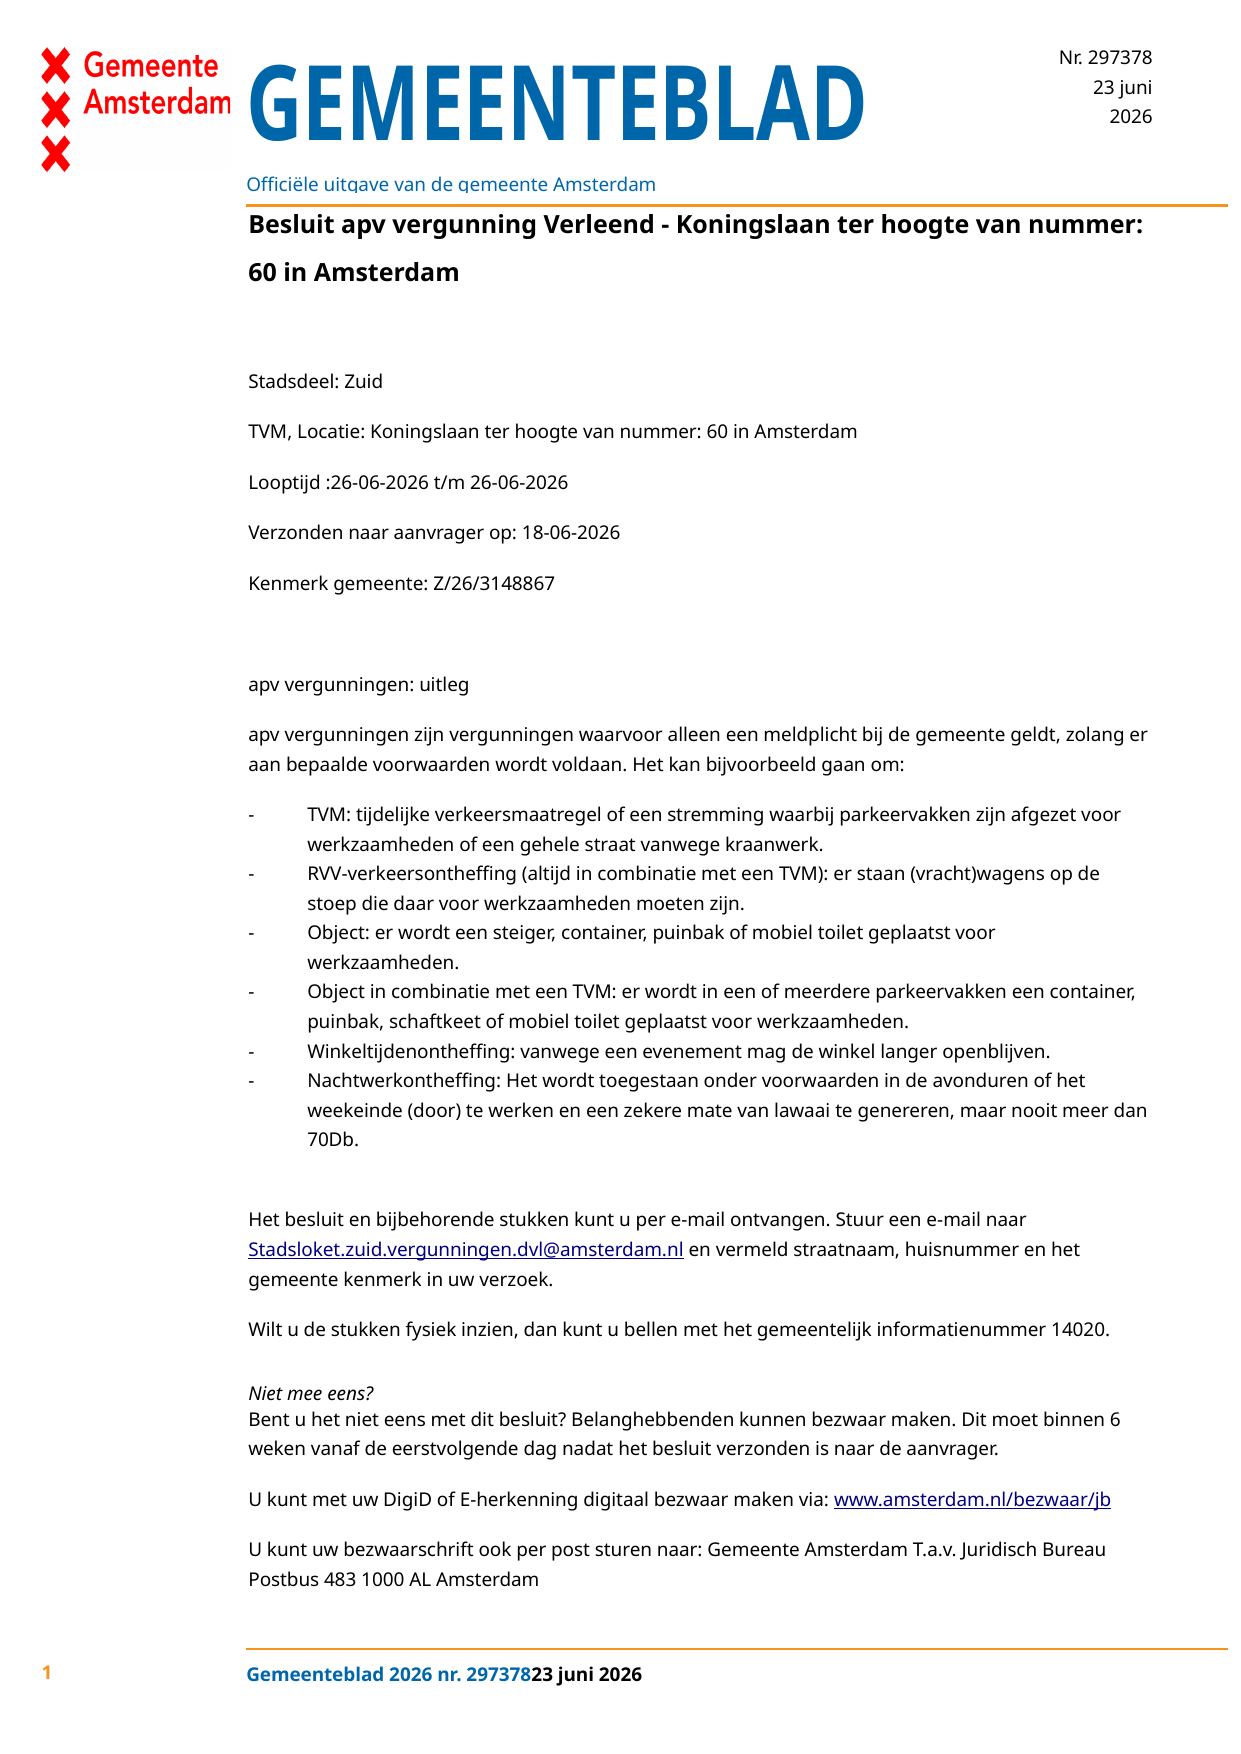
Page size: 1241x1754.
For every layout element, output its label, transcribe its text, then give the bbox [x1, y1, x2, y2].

text TVM, Locatie: Koningslaan ter hoogte van nummer: 60 in Amsterdam [248, 419, 1152, 444]
list Nachtwerkontheffing: Het wordt toegestaan onder voorwaarden in de avonduren of het weekeinde (door) te werken en een zekere mate van lawaai te genereren, maar nooit meer dan 70Db. [248, 1067, 1152, 1152]
text Besluit apv vergunning Verleend - Koningslaan ter hoogte van nummer: 60 in Amsterdam [248, 207, 1152, 288]
text Kenmerk gemeente: Z/26/3148867 [248, 570, 1152, 596]
list Object: er wordt een steiger, container, puinbak of mobiel toilet geplaatst voor werkzaamheden. [248, 919, 1152, 975]
picture [41, 47, 231, 172]
text apv vergunningen: uitleg [248, 671, 1152, 697]
text apv vergunningen zijn vergunningen waarvoor alleen een meldplicht bij de gemeente geldt, zolang er aan bepaalde voorwaarden wordt voldaan. Het kan bijvoorbeeld gaan om: [248, 721, 1152, 777]
list TVM: tijdelijke verkeersmaatregel of een stremming waarbij parkeervakken zijn afgezet voor werkzaamheden of een gehele straat vanwege kraanwerk. [248, 801, 1152, 857]
text U kunt met uw DigiD of E-herkenning digitaal bezwaar maken via: www.amsterdam.nl/bezwaar/jb [248, 1486, 1152, 1512]
text Stadsdeel: Zuid [248, 368, 1152, 394]
text Het besluit en bijbehorende stukken kunt u per e-mail ontvangen. Stuur een e-mail naar Stadsloket.zuid.vergunningen.dvl@amsterdam.nl en vermeld straatnaam, huisnummer en het gemeente kenmerk in uw verzoek. [248, 1207, 1152, 1292]
list Object in combinatie met een TVM: er wordt in een of meerdere parkeervakken een container, puinbak, schaftkeet of mobiel toilet geplaatst voor werkzaamheden. [248, 979, 1152, 1034]
text Wilt u de stukken fysiek inzien, dan kunt u bellen met het gemeentelijk informatienummer 14020. [248, 1316, 1152, 1342]
text Bent u het niet eens met dit besluit? Belanghebbenden kunnen bezwaar maken. Dit moet binnen 6 weken vanaf de eerstvolgende dag nadat het besluit verzonden is naar de aanvrager. [248, 1406, 1152, 1461]
text Verzonden naar aanvrager op: 18-06-2026 [248, 519, 1152, 545]
text Niet mee eens? [248, 1380, 1152, 1406]
text U kunt uw bezwaarschrift ook per post sturen naar: Gemeente Amsterdam T.a.v. Juridisch Bureau Postbus 483 1000 AL Amsterdam [248, 1536, 1152, 1592]
text Looptijd :26-06-2026 t/m 26-06-2026 [248, 469, 1152, 495]
list RVV-verkeersontheffing (altijd in combinatie met een TVM): er staan (vracht)wagens op de stoep die daar voor werkzaamheden moeten zijn. [248, 860, 1152, 916]
list Winkeltijdenontheffing: vanwege een evenement mag de winkel langer openblijven. [248, 1038, 1152, 1064]
